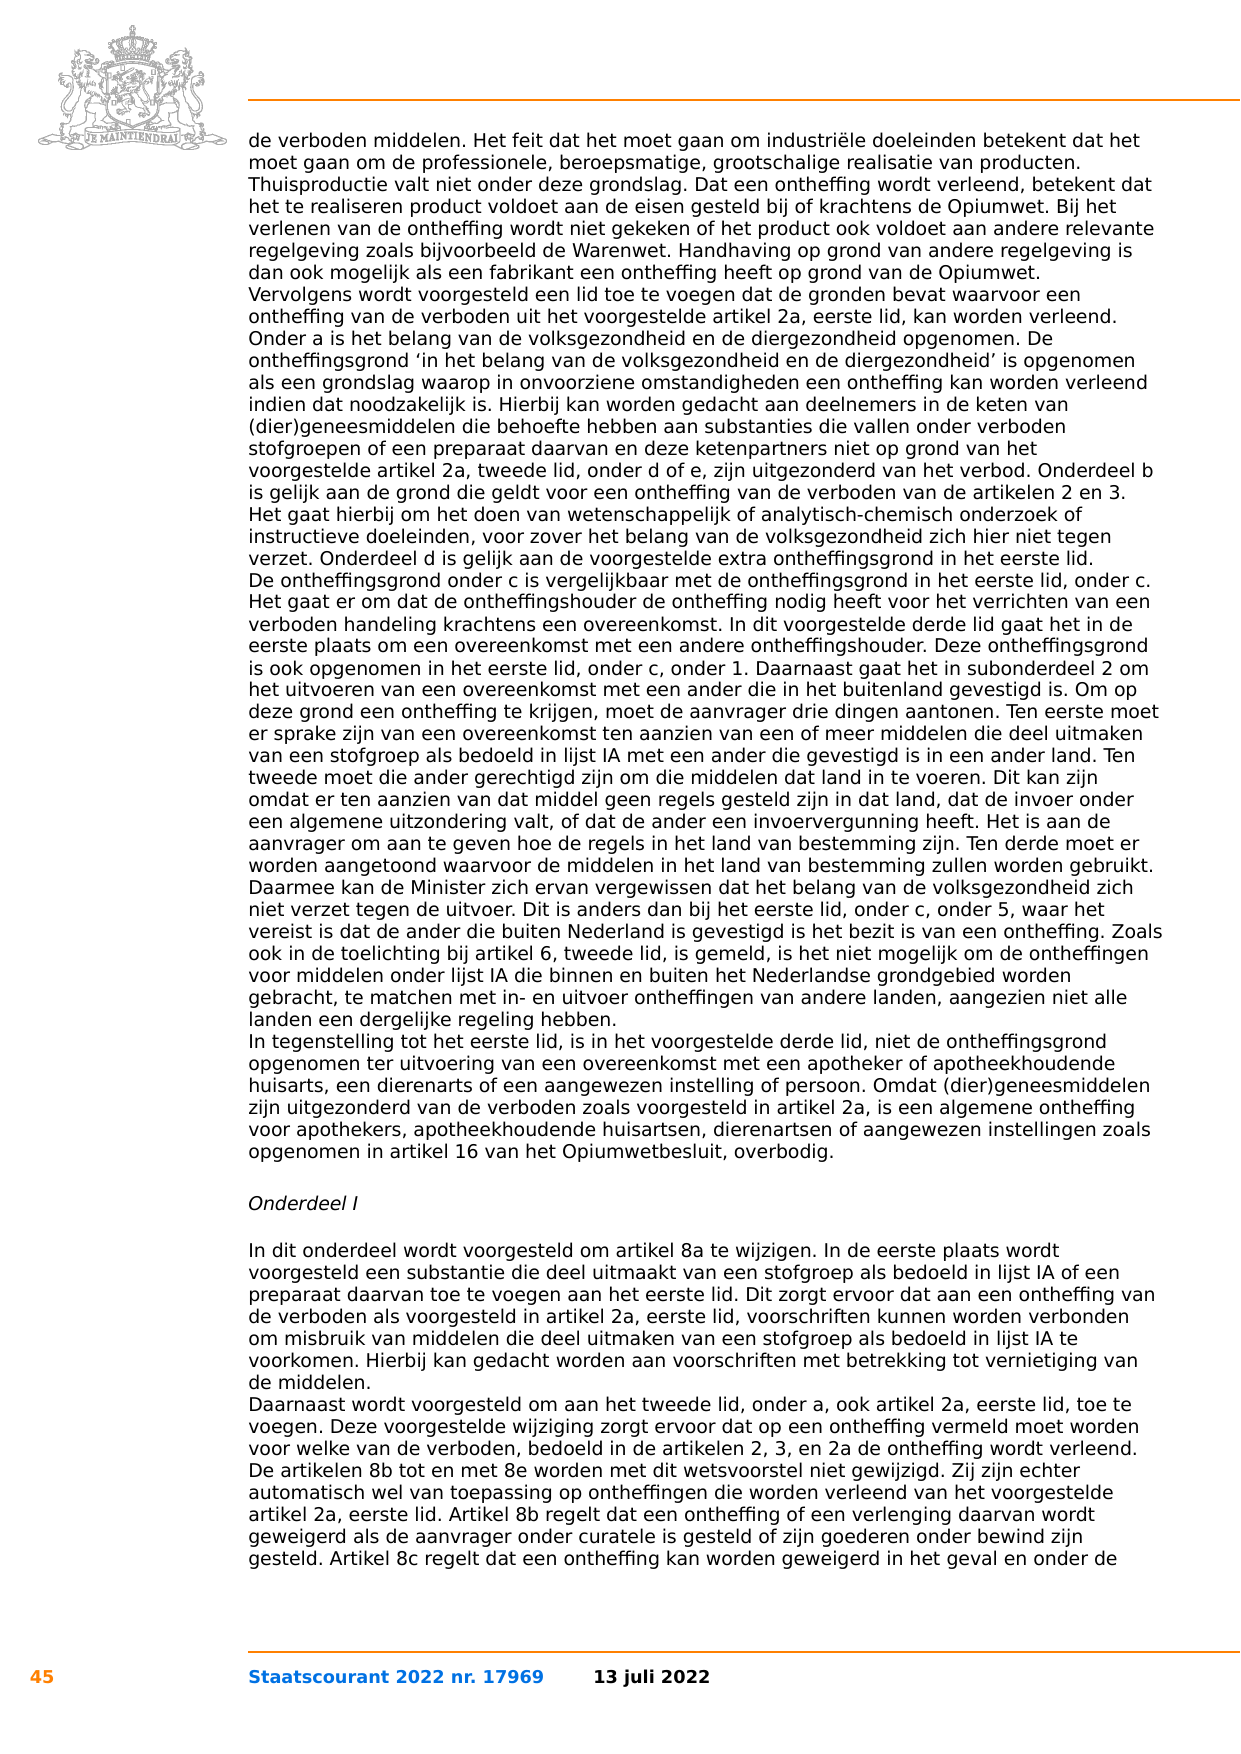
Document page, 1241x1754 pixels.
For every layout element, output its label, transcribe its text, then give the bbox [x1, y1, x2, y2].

text Vervolgens wordt voorgesteld een lid toe te voegen dat de gronden bevat waarvoor een ontheffing van de verboden uit het voorgestelde artikel 2a, eerste lid, kan worden verleend. Onder a is het belang van de volksgezondheid en de diergezondheid opgenomen. De ontheffingsgrond ‘in het belang van de volksgezondheid en de diergezondheid’ is opgenomen als een grondslag waarop in onvoorziene omstandigheden een ontheffing kan worden verleend indien dat noodzakelijk is. Hierbij kan worden gedacht aan deelnemers in de keten van (dier)geneesmiddelen die behoefte hebben aan substanties die vallen onder verboden stofgroepen of een preparaat daarvan en deze ketenpartners niet op grond van het voorgestelde artikel 2a, tweede lid, onder d of e, zijn uitgezonderd van het verbod. Onderdeel b is gelijk aan de grond die geldt voor een ontheffing van de verboden van de artikelen 2 en 3. Het gaat hierbij om het doen van wetenschappelijk of analytisch-chemisch onderzoek of instructieve doeleinden, voor zover het belang van de volksgezondheid zich hier niet tegen verzet. Onderdeel d is gelijk aan de voorgestelde extra ontheffingsgrond in het eerste lid. [248, 284, 1163, 569]
text In tegenstelling tot het eerste lid, is in het voorgestelde derde lid, niet de ontheffingsgrond opgenomen ter uitvoering van een overeenkomst met een apotheker of apotheekhoudende huisarts, een dierenarts of een aangewezen instelling of persoon. Omdat (dier)geneesmiddelen zijn uitgezonderd van de verboden zoals voorgesteld in artikel 2a, is een algemene ontheffing voor apothekers, apotheekhoudende huisartsen, dierenartsen of aangewezen instellingen zoals opgenomen in artikel 16 van het Opiumwetbesluit, overbodig. [248, 1031, 1163, 1163]
text In dit onderdeel wordt voorgesteld om artikel 8a te wijzigen. In de eerste plaats wordt voorgesteld een substantie die deel uitmaakt van een stofgroep als bedoeld in lijst IA of een preparaat daarvan toe te voegen aan het eerste lid. Dit zorgt ervoor dat aan een ontheffing van de verboden als voorgesteld in artikel 2a, eerste lid, voorschriften kunnen worden verbonden om misbruik van middelen die deel uitmaken van een stofgroep als bedoeld in lijst IA te voorkomen. Hierbij kan gedacht worden aan voorschriften met betrekking tot vernietiging van de middelen. [248, 1240, 1163, 1394]
text De ontheffingsgrond onder c is vergelijkbaar met de ontheffingsgrond in het eerste lid, onder c. Het gaat er om dat de ontheffingshouder de ontheffing nodig heeft voor het verrichten van een verboden handeling krachtens een overeenkomst. In dit voorgestelde derde lid gaat het in de eerste plaats om een overeenkomst met een andere ontheffingshouder. Deze ontheffingsgrond is ook opgenomen in het eerste lid, onder c, onder 1. Daarnaast gaat het in subonderdeel 2 om het uitvoeren van een overeenkomst met een ander die in het buitenland gevestigd is. Om op deze grond een ontheffing te krijgen, moet de aanvrager drie dingen aantonen. Ten eerste moet er sprake zijn van een overeenkomst ten aanzien van een of meer middelen die deel uitmaken van een stofgroep als bedoeld in lijst IA met een ander die gevestigd is in een ander land. Ten tweede moet die ander gerechtigd zijn om die middelen dat land in te voeren. Dit kan zijn omdat er ten aanzien van dat middel geen regels gesteld zijn in dat land, dat de invoer onder een algemene uitzondering valt, of dat de ander een invoervergunning heeft. Het is aan de aanvrager om aan te geven hoe de regels in het land van bestemming zijn. Ten derde moet er worden aangetoond waarvoor de middelen in het land van bestemming zullen worden gebruikt. Daarmee kan de Minister zich ervan vergewissen dat het belang van de volksgezondheid zich niet verzet tegen de uitvoer. Dit is anders dan bij het eerste lid, onder c, onder 5, waar het vereist is dat de ander die buiten Nederland is gevestigd is het bezit is van een ontheffing. Zoals ook in de toelichting bij artikel 6, tweede lid, is gemeld, is het niet mogelijk om de ontheffingen voor middelen onder lijst IA die binnen en buiten het Nederlandse grondgebied worden gebracht, te matchen met in- en uitvoer ontheffingen van andere landen, aangezien niet alle landen een dergelijke regeling hebben. [248, 569, 1163, 1031]
text de verboden middelen. Het feit dat het moet gaan om industriële doeleinden betekent dat het moet gaan om de professionele, beroepsmatige, grootschalige realisatie van producten. Thuisproductie valt niet onder deze grondslag. Dat een ontheffing wordt verleend, betekent dat het te realiseren product voldoet aan de eisen gesteld bij of krachtens de Opiumwet. Bij het verlenen van de ontheffing wordt niet gekeken of het product ook voldoet aan andere relevante regelgeving zoals bijvoorbeeld de Warenwet. Handhaving op grond van andere regelgeving is dan ook mogelijk als een fabrikant een ontheffing heeft op grond van de Opiumwet. [248, 130, 1163, 284]
text Daarnaast wordt voorgesteld om aan het tweede lid, onder a, ook artikel 2a, eerste lid, toe te voegen. Deze voorgestelde wijziging zorgt ervoor dat op een ontheffing vermeld moet worden voor welke van de verboden, bedoeld in de artikelen 2, 3, en 2a de ontheffing wordt verleend. [248, 1394, 1163, 1460]
subtitle Onderdeel I [248, 1193, 1163, 1215]
text De artikelen 8b tot en met 8e worden met dit wetsvoorstel niet gewijzigd. Zij zijn echter automatisch wel van toepassing op ontheffingen die worden verleend van het voorgestelde artikel 2a, eerste lid. Artikel 8b regelt dat een ontheffing of een verlenging daarvan wordt geweigerd als de aanvrager onder curatele is gesteld of zijn goederen onder bewind zijn gesteld. Artikel 8c regelt dat een ontheffing kan worden geweigerd in het geval en onder de [248, 1460, 1163, 1569]
picture [38, 25, 227, 150]
